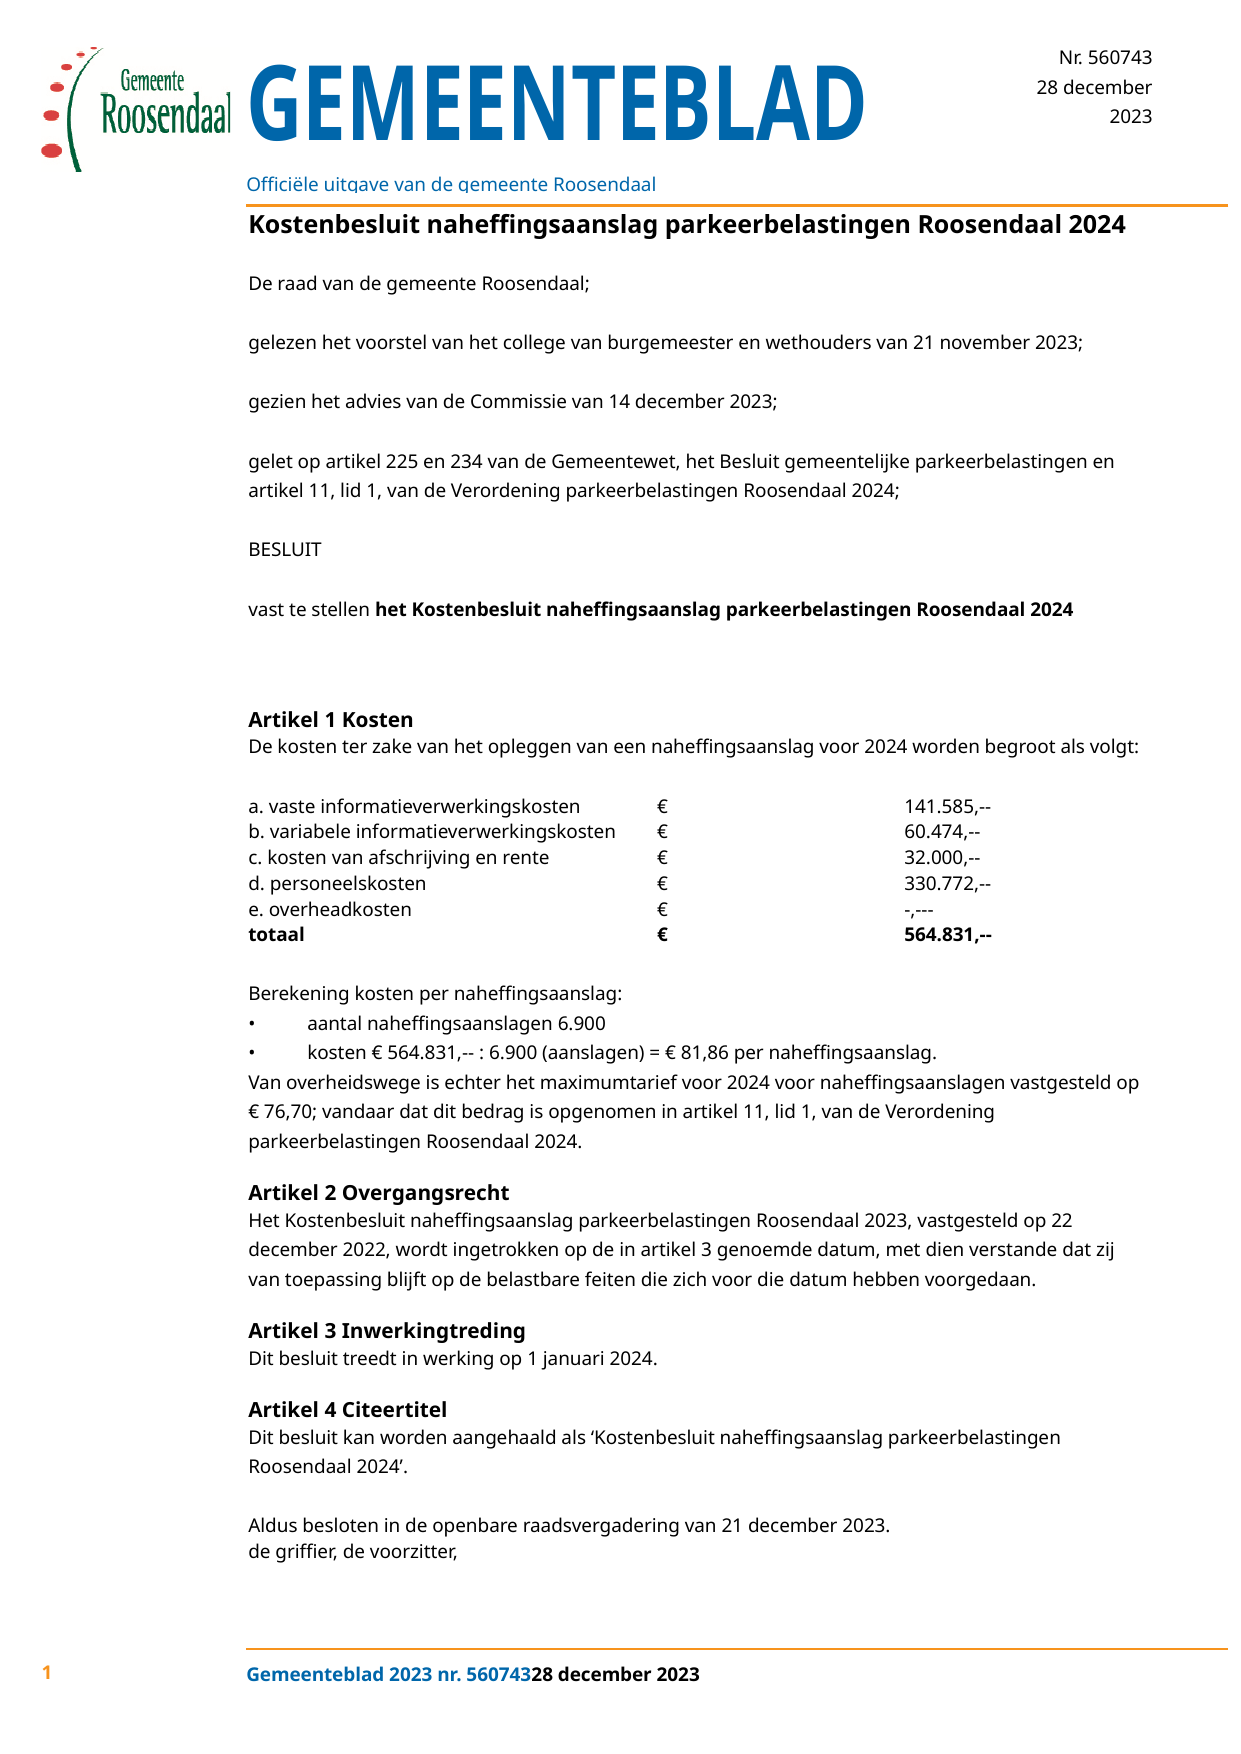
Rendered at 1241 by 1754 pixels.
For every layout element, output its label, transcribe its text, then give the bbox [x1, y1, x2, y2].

list kosten € 564.831,-- : 6.900 (aanslagen) = € 81,86 per naheffingsaanslag. [248, 1039, 1152, 1065]
table_header 141.585,-- [904, 793, 1152, 819]
text Dit besluit treedt in werking op 1 januari 2024. [248, 1345, 1152, 1371]
text Kostenbesluit naheffingsaanslag parkeerbelastingen Roosendaal 2024 [248, 207, 1152, 241]
table_cell b. variabele informatieverwerkingskosten [248, 819, 657, 844]
text Het Kostenbesluit naheffingsaanslag parkeerbelastingen Roosendaal 2023, vastgesteld op 22 december 2022, wordt ingetrokken op de in artikel 3 genoemde datum, met dien verstande dat zij van toepassing blijft op de belastbare feiten die zich voor die datum hebben voorgedaan. [248, 1207, 1152, 1292]
table_cell 32.000,-- [904, 845, 1152, 870]
text de griffier, de voorzitter, [248, 1538, 1152, 1564]
text Berekening kosten per naheffingsaanslag: [248, 980, 1152, 1006]
table_cell 60.474,-- [904, 819, 1152, 844]
text Artikel 2 Overgangsrecht [248, 1178, 1152, 1207]
text BESLUIT [248, 537, 1152, 562]
text Aldus besloten in de openbare raadsvergadering van 21 december 2023. [248, 1513, 1152, 1538]
table_cell 330.772,-- [904, 870, 1152, 896]
table_cell € [657, 922, 904, 947]
table_cell 564.831,-- [904, 922, 1152, 947]
text Artikel 3 Inwerkingtreding [248, 1317, 1152, 1345]
text vast te stellen het Kostenbesluit naheffingsaanslag parkeerbelastingen Roosendaal 2024 [248, 596, 1152, 621]
picture [41, 47, 231, 172]
text Dit besluit kan worden aangehaald als ‘Kostenbesluit naheffingsaanslag parkeerbelastingen Roosendaal 2024’. [248, 1424, 1152, 1479]
table_cell € [657, 870, 904, 896]
table_cell totaal [248, 922, 657, 947]
table_cell d. personeelskosten [248, 870, 657, 896]
table_cell c. kosten van afschrijving en rente [248, 845, 657, 870]
table_cell e. overheadkosten [248, 896, 657, 922]
text gelet op artikel 225 en 234 van de Gemeentewet, het Besluit gemeentelijke parkeerbelastingen en artikel 11, lid 1, van de Verordening parkeerbelastingen Roosendaal 2024; [248, 448, 1152, 503]
table_cell € [657, 896, 904, 922]
text Artikel 1 Kosten [248, 705, 1152, 734]
table_cell € [657, 845, 904, 870]
table_header € [657, 793, 904, 819]
table_cell € [657, 819, 904, 844]
list aantal naheffingsaanslagen 6.900 [248, 1010, 1152, 1036]
text De raad van de gemeente Roosendaal; [248, 270, 1152, 296]
text Artikel 4 Citeertitel [248, 1395, 1152, 1424]
text gelezen het voorstel van het college van burgemeester en wethouders van 21 november 2023; [248, 329, 1152, 355]
text De kosten ter zake van het opleggen van een naheffingsaanslag voor 2024 worden begroot als volgt: [248, 734, 1152, 759]
table_header a. vaste informatieverwerkingskosten [248, 793, 657, 819]
text gezien het advies van de Commissie van 14 december 2023; [248, 389, 1152, 414]
table_cell -,--- [904, 896, 1152, 922]
text Van overheidswege is echter het maximumtarief voor 2024 voor naheffingsaanslagen vastgesteld op € 76,70; vandaar dat dit bedrag is opgenomen in artikel 11, lid 1, van de Verordening parkeerbelastingen Roosendaal 2024. [248, 1069, 1152, 1154]
